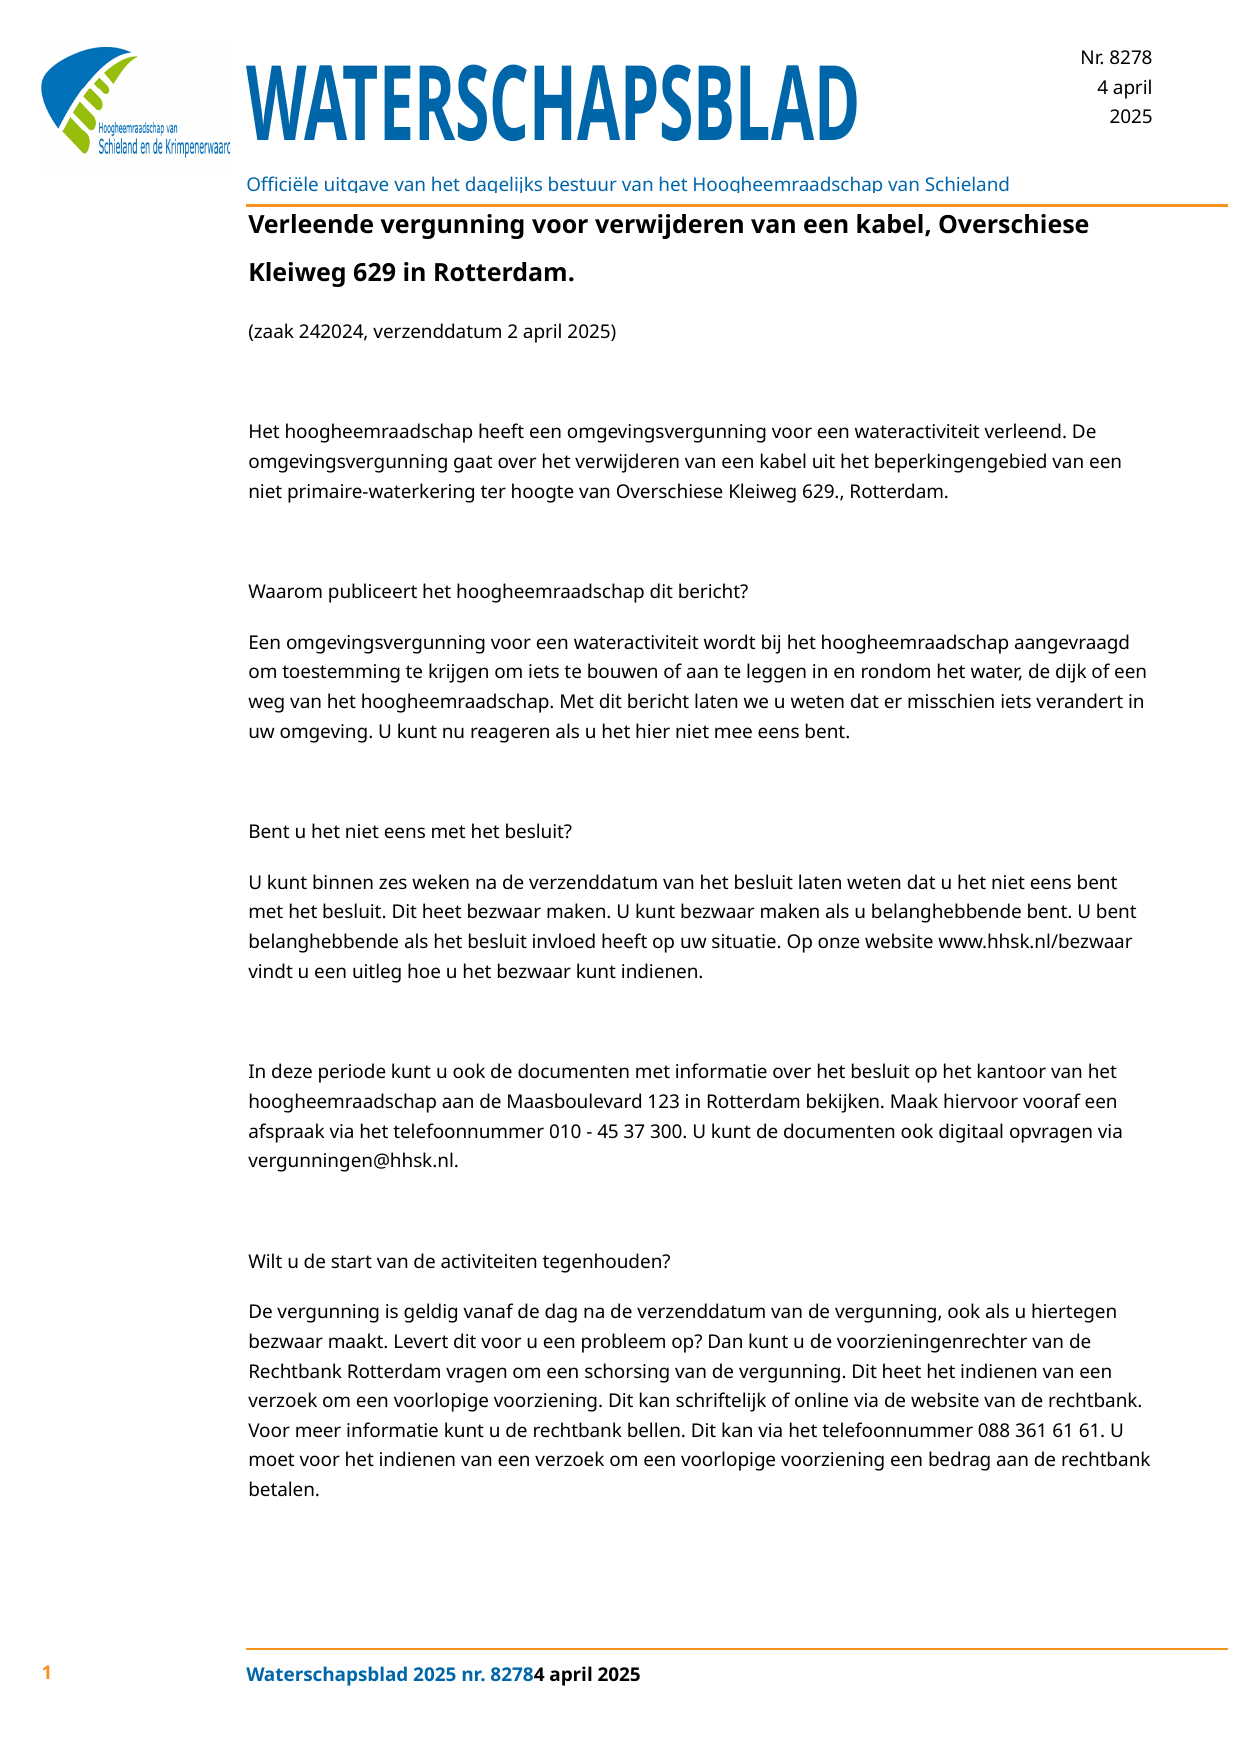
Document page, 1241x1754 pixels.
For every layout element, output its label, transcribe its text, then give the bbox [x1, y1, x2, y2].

text Wilt u de start van de activiteiten tegenhouden? [248, 1248, 1152, 1274]
text Een omgevingsvergunning voor een wateractiviteit wordt bij het hoogheemraadschap aangevraagd om toestemming te krijgen om iets te bouwen of aan te leggen in en rondom het water, de dijk of een weg van het hoogheemraadschap. Met dit bericht laten we u weten dat er misschien iets verandert in uw omgeving. U kunt nu reageren als u het hier niet mee eens bent. [248, 629, 1152, 744]
text In deze periode kunt u ook de documenten met informatie over het besluit op het kantoor van het hoogheemraadschap aan de Maasboulevard 123 in Rotterdam bekijken. Maak hiervoor vooraf een afspraak via het telefoonnummer 010 - 45 37 300. U kunt de documenten ook digitaal opvragen via vergunningen@hhsk.nl. [248, 1059, 1152, 1173]
text Verleende vergunning voor verwijderen van een kabel, Overschiese Kleiweg 629 in Rotterdam. [248, 207, 1152, 288]
text Waarom publiceert het hoogheemraadschap dit bericht? [248, 579, 1152, 604]
text U kunt binnen zes weken na de verzenddatum van het besluit laten weten dat u het niet eens bent met het besluit. Dit heet bezwaar maken. U kunt bezwaar maken als u belanghebbende bent. U bent belanghebbende als het besluit invloed heeft op uw situatie. Op onze website www.hhsk.nl/bezwaar vindt u een uitleg hoe u het bezwaar kunt indienen. [248, 869, 1152, 984]
text Het hoogheemraadschap heeft een omgevingsvergunning voor een wateractiviteit verleend. De omgevingsvergunning gaat over het verwijderen van een kabel uit het beperkingengebied van een niet primaire-waterkering ter hoogte van Overschiese Kleiweg 629., Rotterdam. [248, 419, 1152, 504]
text Bent u het niet eens met het besluit? [248, 819, 1152, 844]
picture [41, 47, 231, 172]
text De vergunning is geldig vanaf de dag na de verzenddatum van de vergunning, ook als u hiertegen bezwaar maakt. Levert dit voor u een probleem op? Dan kunt u de voorzieningenrechter van de Rechtbank Rotterdam vragen om een schorsing van de vergunning. Dit heet het indienen van een verzoek om een voorlopige voorziening. Dit kan schriftelijk of online via de website van de rechtbank. Voor meer informatie kunt u de rechtbank bellen. Dit kan via het telefoonnummer 088 361 61 61. U moet voor het indienen van een verzoek om een voorlopige voorziening een bedrag aan de rechtbank betalen. [248, 1299, 1152, 1502]
text (zaak 242024, verzenddatum 2 april 2025) [248, 318, 1152, 344]
